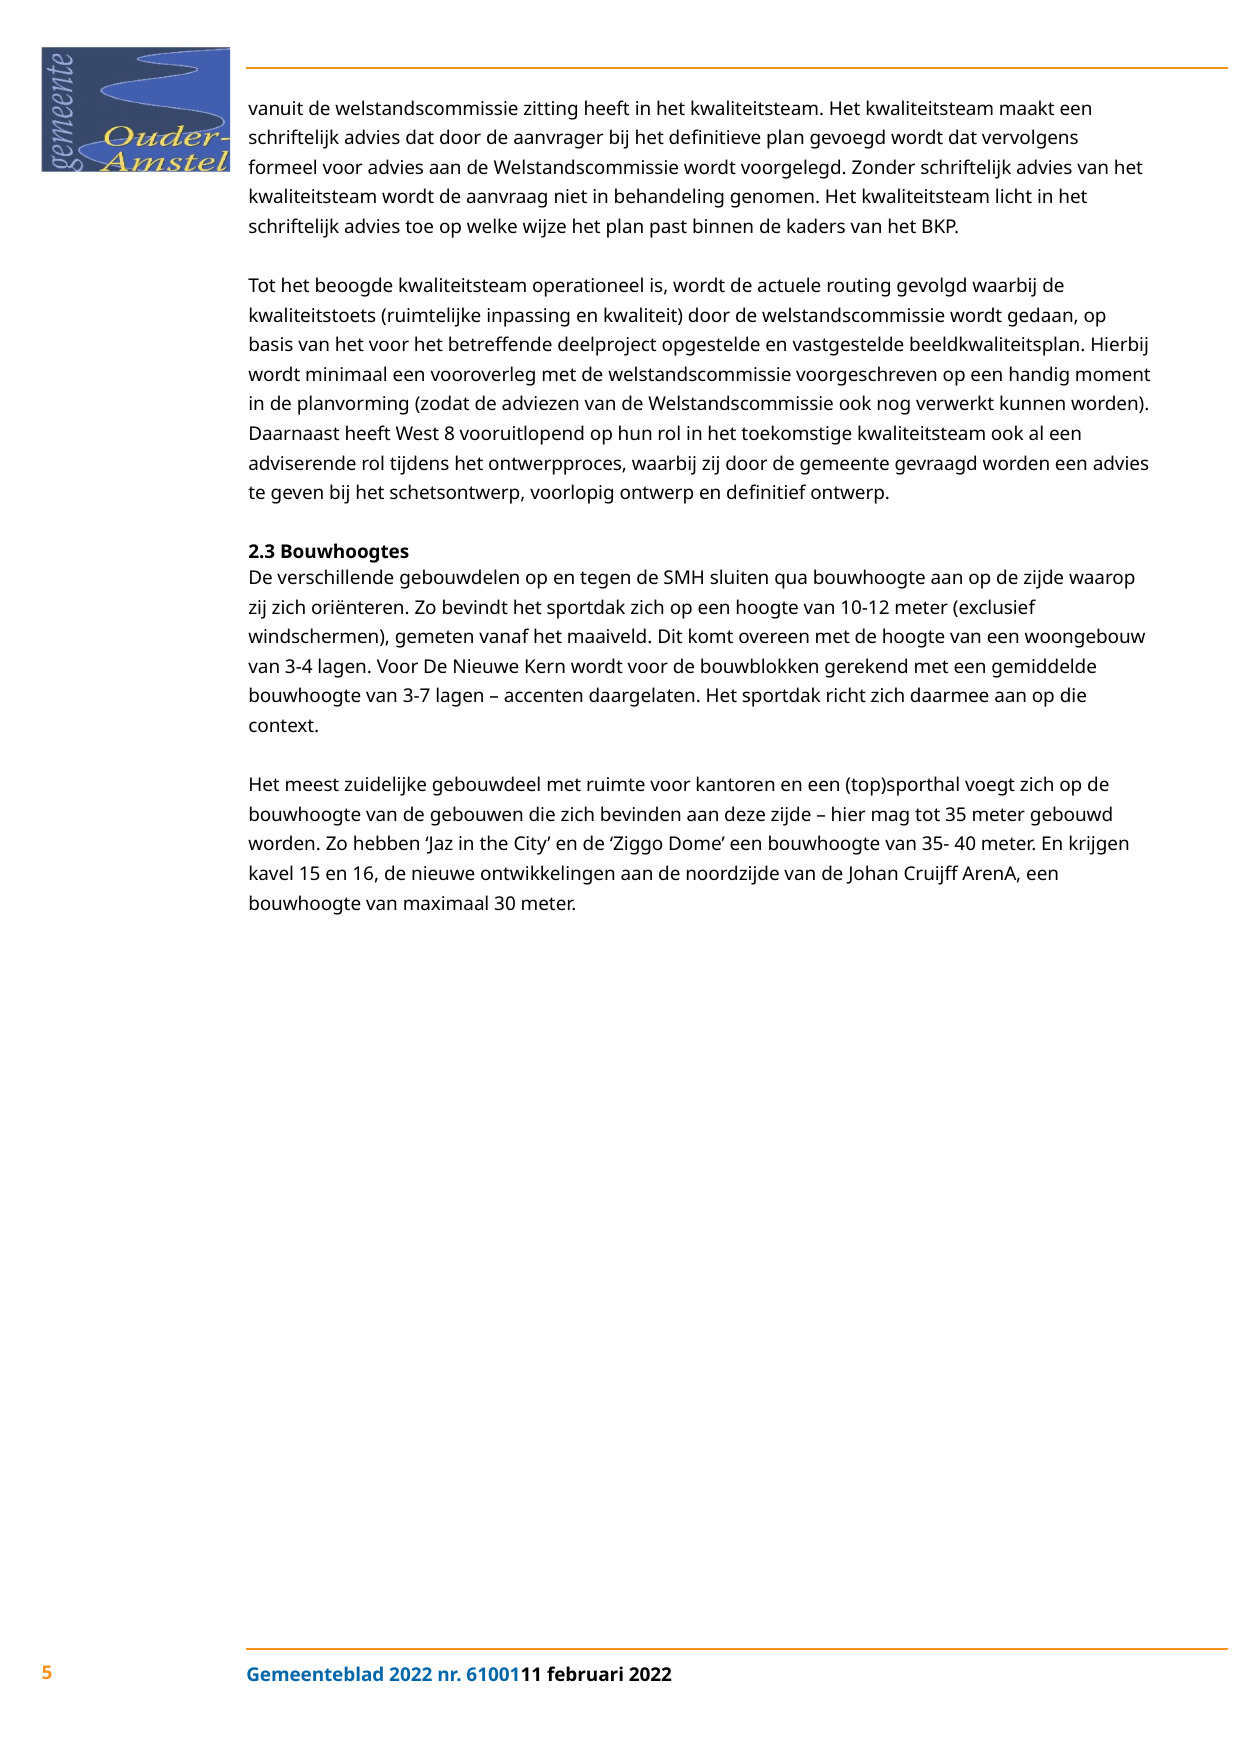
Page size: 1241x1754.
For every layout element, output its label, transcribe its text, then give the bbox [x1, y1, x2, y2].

text Het meest zuidelijke gebouwdeel met ruimte voor kantoren en een (top)sporthal voegt zich op de bouwhoogte van de gebouwen die zich bevinden aan deze zijde – hier mag tot 35 meter gebouwd worden. Zo hebben ‘Jaz in the City’ en de ‘Ziggo Dome’ een bouwhoogte van 35- 40 meter. En krijgen kavel 15 en 16, de nieuwe ontwikkelingen aan de noordzijde van de Johan Cruijff ArenA, een bouwhoogte van maximaal 30 meter. [248, 771, 1152, 915]
text 2.3 Bouwhoogtes [248, 538, 1152, 564]
text vanuit de welstandscommissie zitting heeft in het kwaliteitsteam. Het kwaliteitsteam maakt een schriftelijk advies dat door de aanvrager bij het deﬁnitieve plan gevoegd wordt dat vervolgens formeel voor advies aan de Welstandscommissie wordt voorgelegd. Zonder schriftelijk advies van het kwaliteitsteam wordt de aanvraag niet in behandeling genomen. Het kwaliteitsteam licht in het schriftelijk advies toe op welke wijze het plan past binnen de kaders van het BKP. [248, 95, 1152, 239]
text De verschillende gebouwdelen op en tegen de SMH sluiten qua bouwhoogte aan op de zijde waarop zij zich oriënteren. Zo bevindt het sportdak zich op een hoogte van 10-12 meter (exclusief windschermen), gemeten vanaf het maaiveld. Dit komt overeen met de hoogte van een woongebouw van 3-4 lagen. Voor De Nieuwe Kern wordt voor de bouwblokken gerekend met een gemiddelde bouwhoogte van 3-7 lagen – accenten daargelaten. Het sportdak richt zich daarmee aan op die context. [248, 564, 1152, 738]
text Tot het beoogde kwaliteitsteam operationeel is, wordt de actuele routing gevolgd waarbij de kwaliteitstoets (ruimtelijke inpassing en kwaliteit) door de welstandscommissie wordt gedaan, op basis van het voor het betreffende deelproject opgestelde en vastgestelde beeldkwaliteitsplan. Hierbij wordt minimaal een vooroverleg met de welstandscommissie voorgeschreven op een handig moment in de planvorming (zodat de adviezen van de Welstandscommissie ook nog verwerkt kunnen worden). Daarnaast heeft West 8 vooruitlopend op hun rol in het toekomstige kwaliteitsteam ook al een adviserende rol tijdens het ontwerpproces, waarbij zij door de gemeente gevraagd worden een advies te geven bij het schetsontwerp, voorlopig ontwerp en deﬁnitief ontwerp. [248, 272, 1152, 505]
picture [41, 47, 231, 172]
